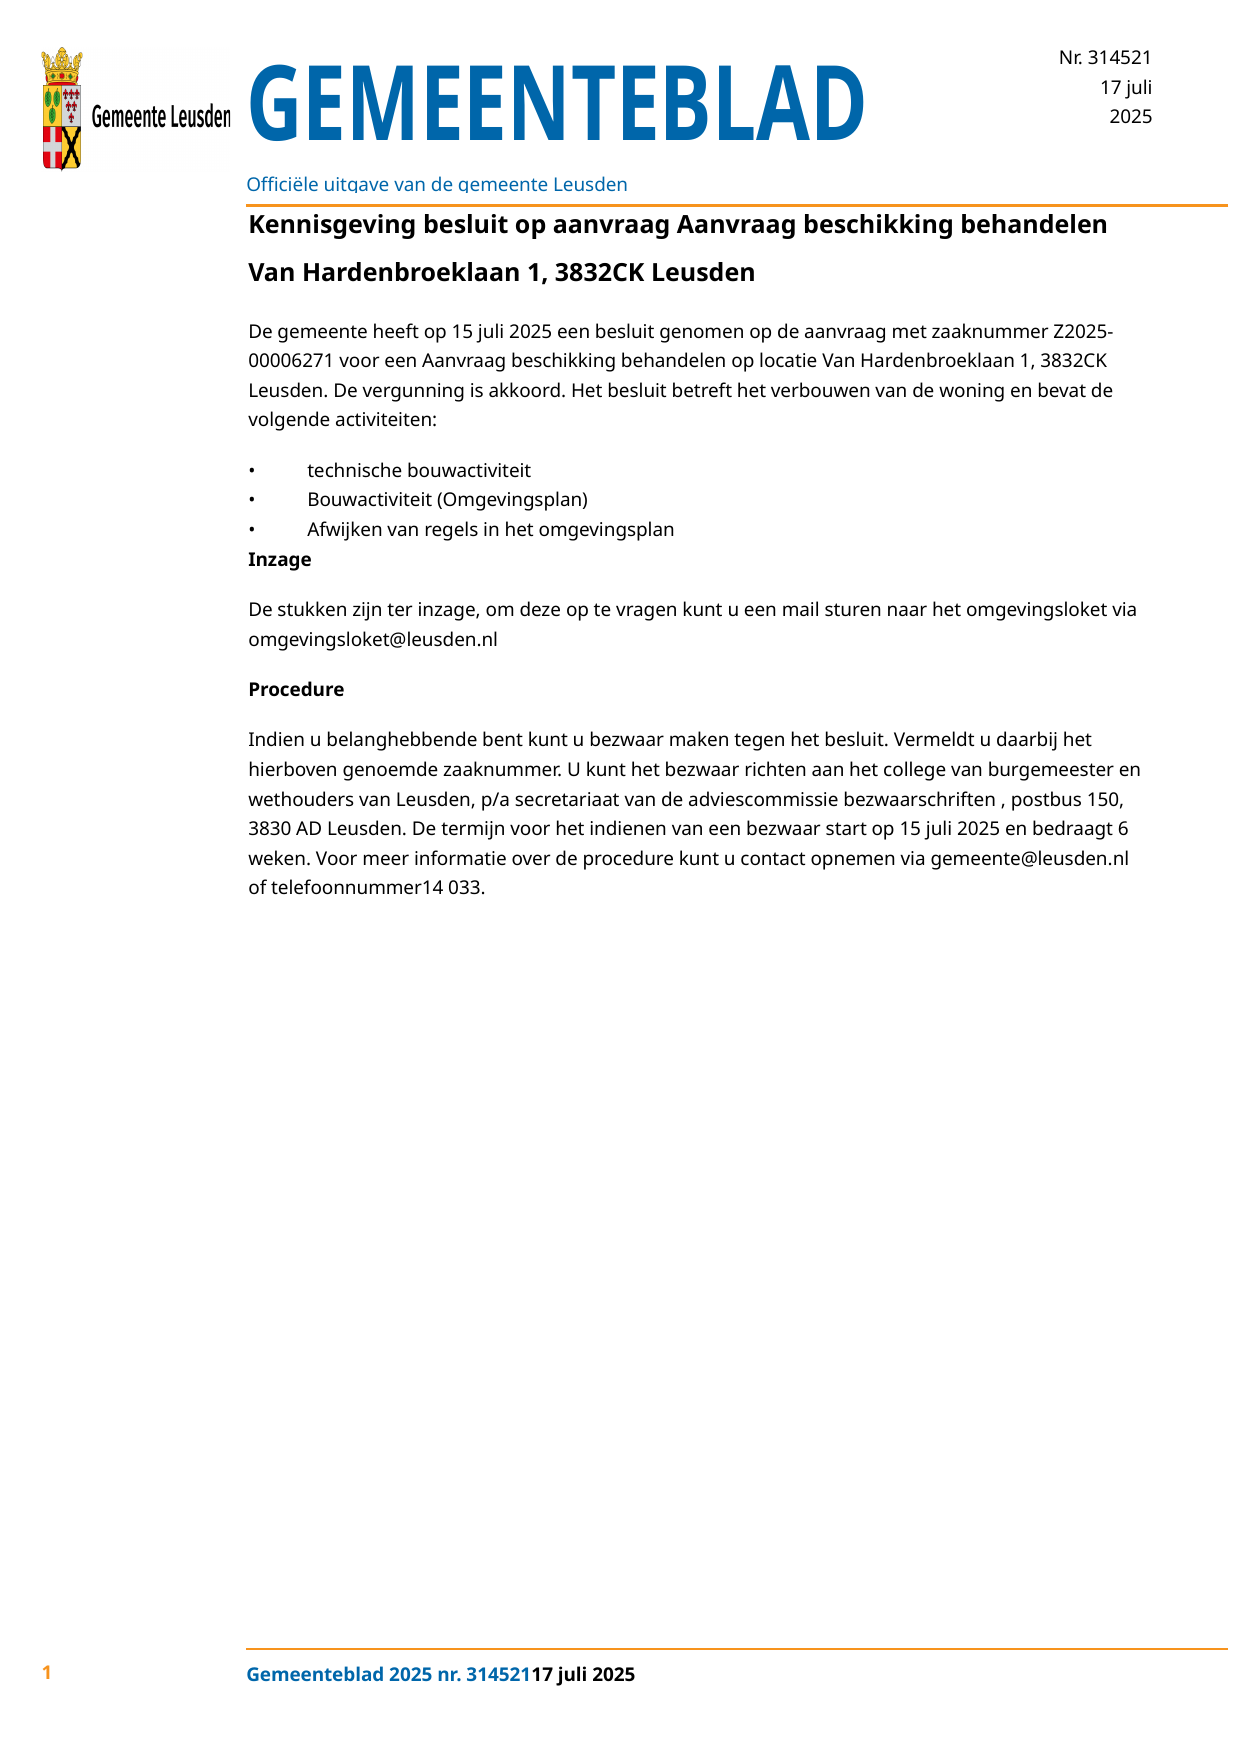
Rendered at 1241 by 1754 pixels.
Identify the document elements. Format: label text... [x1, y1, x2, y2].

list Afwijken van regels in het omgevingsplan [248, 516, 1152, 542]
text Inzage [248, 546, 1152, 572]
text Kennisgeving besluit op aanvraag Aanvraag beschikking behandelen Van Hardenbroeklaan 1, 3832CK Leusden [248, 207, 1152, 288]
text De gemeente heeft op 15 juli 2025 een besluit genomen op de aanvraag met zaaknummer Z2025-00006271 voor een Aanvraag beschikking behandelen op locatie Van Hardenbroeklaan 1, 3832CK Leusden. De vergunning is akkoord. Het besluit betreft het verbouwen van de woning en bevat de volgende activiteiten: [248, 318, 1152, 432]
list Bouwactiviteit (Omgevingsplan) [248, 487, 1152, 512]
picture [41, 47, 231, 172]
text Procedure [248, 676, 1152, 702]
text De stukken zijn ter inzage, om deze op te vragen kunt u een mail sturen naar het omgevingsloket via omgevingsloket@leusden.nl [248, 596, 1152, 652]
list technische bouwactiviteit [248, 457, 1152, 483]
text Indien u belanghebbende bent kunt u bezwaar maken tegen het besluit. Vermeldt u daarbij het hierboven genoemde zaaknummer. U kunt het bezwaar richten aan het college van burgemeester en wethouders van Leusden, p/a secretariaat van de adviescommissie bezwaarschriften , postbus 150, 3830 AD Leusden. De termijn voor het indienen van een bezwaar start op 15 juli 2025 en bedraagt 6 weken. Voor meer informatie over de procedure kunt u contact opnemen via gemeente@leusden.nl of telefoonnummer14 033. [248, 727, 1152, 900]
